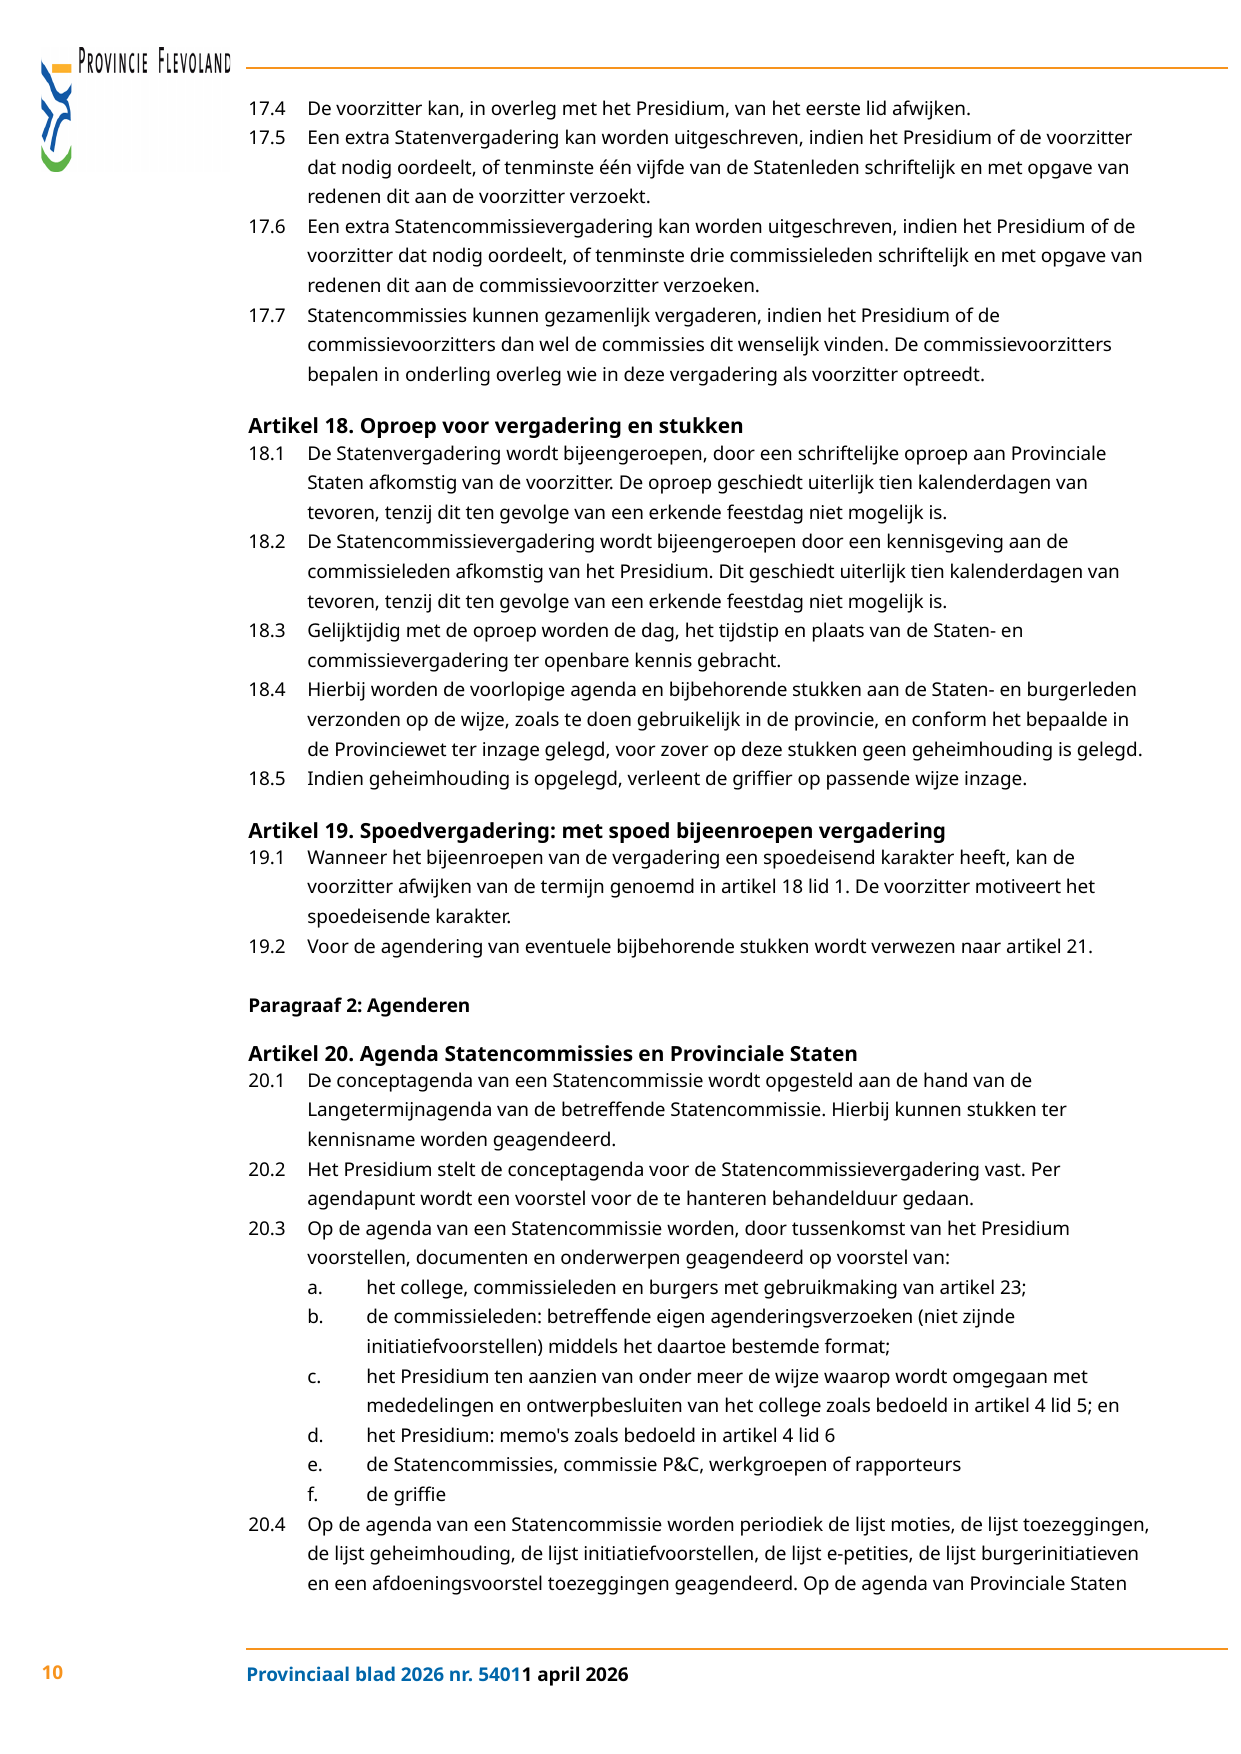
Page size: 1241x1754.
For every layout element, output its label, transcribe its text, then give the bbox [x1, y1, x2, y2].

list het Presidium: memo's zoals bedoeld in artikel 4 lid 6 [307, 1422, 1152, 1448]
list Statencommissies kunnen gezamenlijk vergaderen, indien het Presidium of de commissievoorzitters dan wel de commissies dit wenselijk vinden. De commissievoorzitters bepalen in onderling overleg wie in deze vergadering als voorzitter optreedt. [248, 302, 1152, 387]
list de Statencommissies, commissie P&C, werkgroepen of rapporteurs [307, 1452, 1152, 1477]
list de griffie [307, 1481, 1152, 1507]
text Artikel 18. Oproep voor vergadering en stukken [248, 411, 1152, 440]
list Een extra Statencommissievergadering kan worden uitgeschreven, indien het Presidium of de voorzitter dat nodig oordeelt, of tenminste drie commissieleden schriftelijk en met opgave van redenen dit aan de commissievoorzitter verzoeken. [248, 213, 1152, 298]
list de commissieleden: betreffende eigen agenderingsverzoeken (niet zijnde initiatiefvoorstellen) middels het daartoe bestemde format; [307, 1304, 1152, 1359]
picture [41, 47, 231, 172]
list het Presidium ten aanzien van onder meer de wijze waarop wordt omgegaan met mededelingen en ontwerpbesluiten van het college zoals bedoeld in artikel 4 lid 5; en [307, 1363, 1152, 1418]
text Artikel 19. Spoedvergadering: met spoed bijeenroepen vergadering [248, 816, 1152, 844]
list het college, commissieleden en burgers met gebruikmaking van artikel 23; [307, 1274, 1152, 1300]
list Hierbij worden de voorlopige agenda en bijbehorende stukken aan de Staten- en burgerleden verzonden op de wijze, zoals te doen gebruikelijk in de provincie, en conform het bepaalde in de Provinciewet ter inzage gelegd, voor zover op deze stukken geen geheimhouding is gelegd. [248, 677, 1152, 761]
list Het Presidium stelt de conceptagenda voor de Statencommissievergadering vast. Per agendapunt wordt een voorstel voor de te hanteren behandelduur gedaan. [248, 1156, 1152, 1211]
list De voorzitter kan, in overleg met het Presidium, van het eerste lid afwijken. [248, 95, 1152, 121]
list Wanneer het bijeenroepen van de vergadering een spoedeisend karakter heeft, kan de voorzitter afwijken van de termijn genoemd in artikel 18 lid 1. De voorzitter motiveert het spoedeisende karakter. [248, 844, 1152, 929]
list Indien geheimhouding is opgelegd, verleent de griffier op passende wijze inzage. [248, 765, 1152, 791]
list Op de agenda van een Statencommissie worden periodiek de lijst moties, de lijst toezeggingen, de lijst geheimhouding, de lijst initiatiefvoorstellen, de lijst e-petities, de lijst burgerinitiatieven en een afdoeningsvoorstel toezeggingen geagendeerd. Op de agenda van Provinciale Staten [248, 1511, 1152, 1596]
list Gelijktijdig met de oproep worden de dag, het tijdstip en plaats van de Staten- en commissievergadering ter openbare kennis gebracht. [248, 617, 1152, 673]
list Voor de agendering van eventuele bijbehorende stukken wordt verwezen naar artikel 21. [248, 933, 1152, 959]
list De conceptagenda van een Statencommissie wordt opgesteld aan de hand van de Langetermijnagenda van de betreffende Statencommissie. Hierbij kunnen stukken ter kennisname worden geagendeerd. [248, 1067, 1152, 1152]
list Op de agenda van een Statencommissie worden, door tussenkomst van het Presidium voorstellen, documenten en onderwerpen geagendeerd op voorstel van: [248, 1215, 1152, 1270]
list De Statencommissievergadering wordt bijeengeroepen door een kennisgeving aan de commissieleden afkomstig van het Presidium. Dit geschiedt uiterlijk tien kalenderdagen van tevoren, tenzij dit ten gevolge van een erkende feestdag niet mogelijk is. [248, 529, 1152, 613]
text Paragraaf 2: Agenderen [248, 992, 1152, 1018]
list Een extra Statenvergadering kan worden uitgeschreven, indien het Presidium of de voorzitter dat nodig oordeelt, of tenminste één vijfde van de Statenleden schriftelijk en met opgave van redenen dit aan de voorzitter verzoekt. [248, 124, 1152, 209]
list De Statenvergadering wordt bijeengeroepen, door een schriftelijke oproep aan Provinciale Staten afkomstig van de voorzitter. De oproep geschiedt uiterlijk tien kalenderdagen van tevoren, tenzij dit ten gevolge van een erkende feestdag niet mogelijk is. [248, 440, 1152, 525]
text Artikel 20. Agenda Statencommissies en Provinciale Staten [248, 1039, 1152, 1067]
